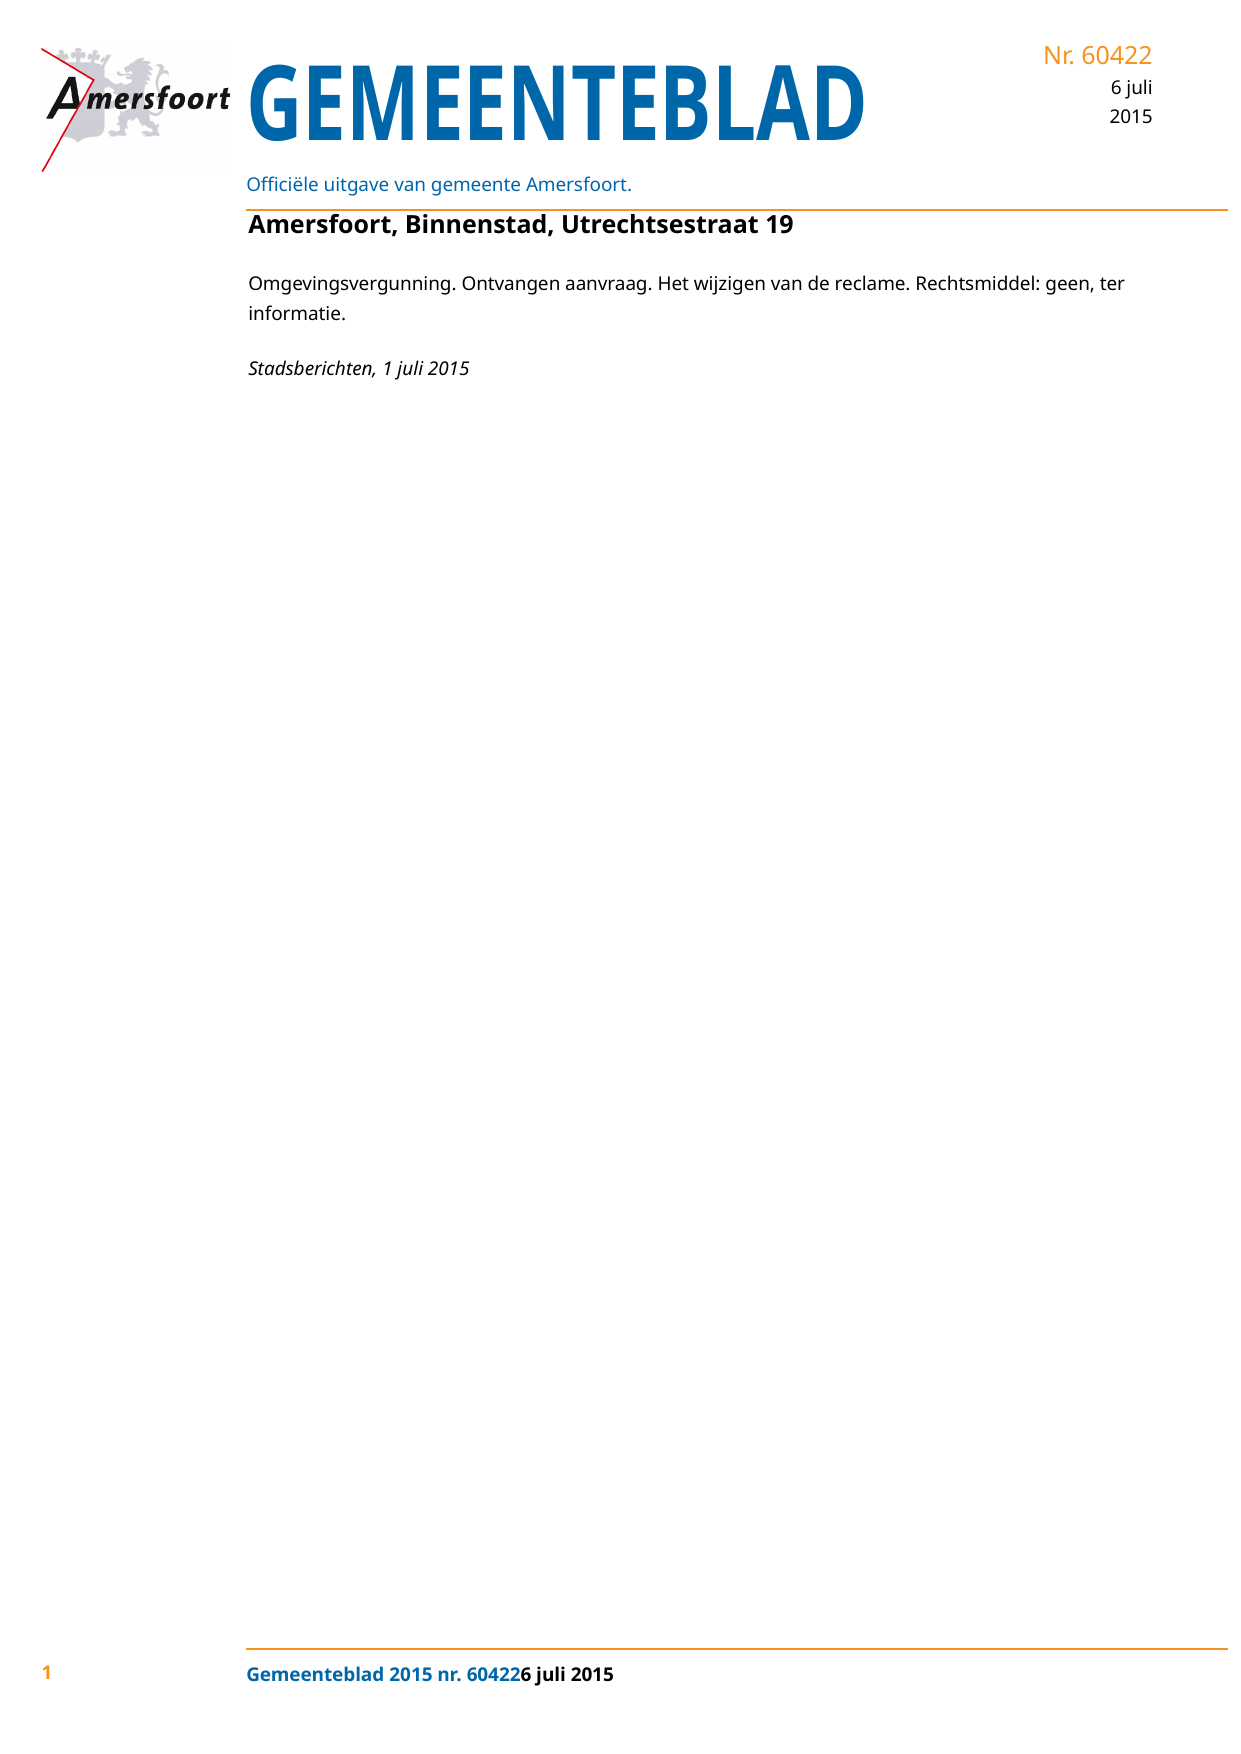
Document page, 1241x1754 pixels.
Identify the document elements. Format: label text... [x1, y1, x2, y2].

picture [41, 47, 231, 172]
text Omgevingsvergunning. Ontvangen aanvraag. Het wijzigen van de reclame. Rechtsmiddel: geen, ter informatie. [248, 270, 1152, 326]
text Amersfoort, Binnenstad, Utrechtsestraat 19 [248, 211, 1152, 241]
text Stadsberichten, 1 juli 2015 [248, 355, 1152, 381]
